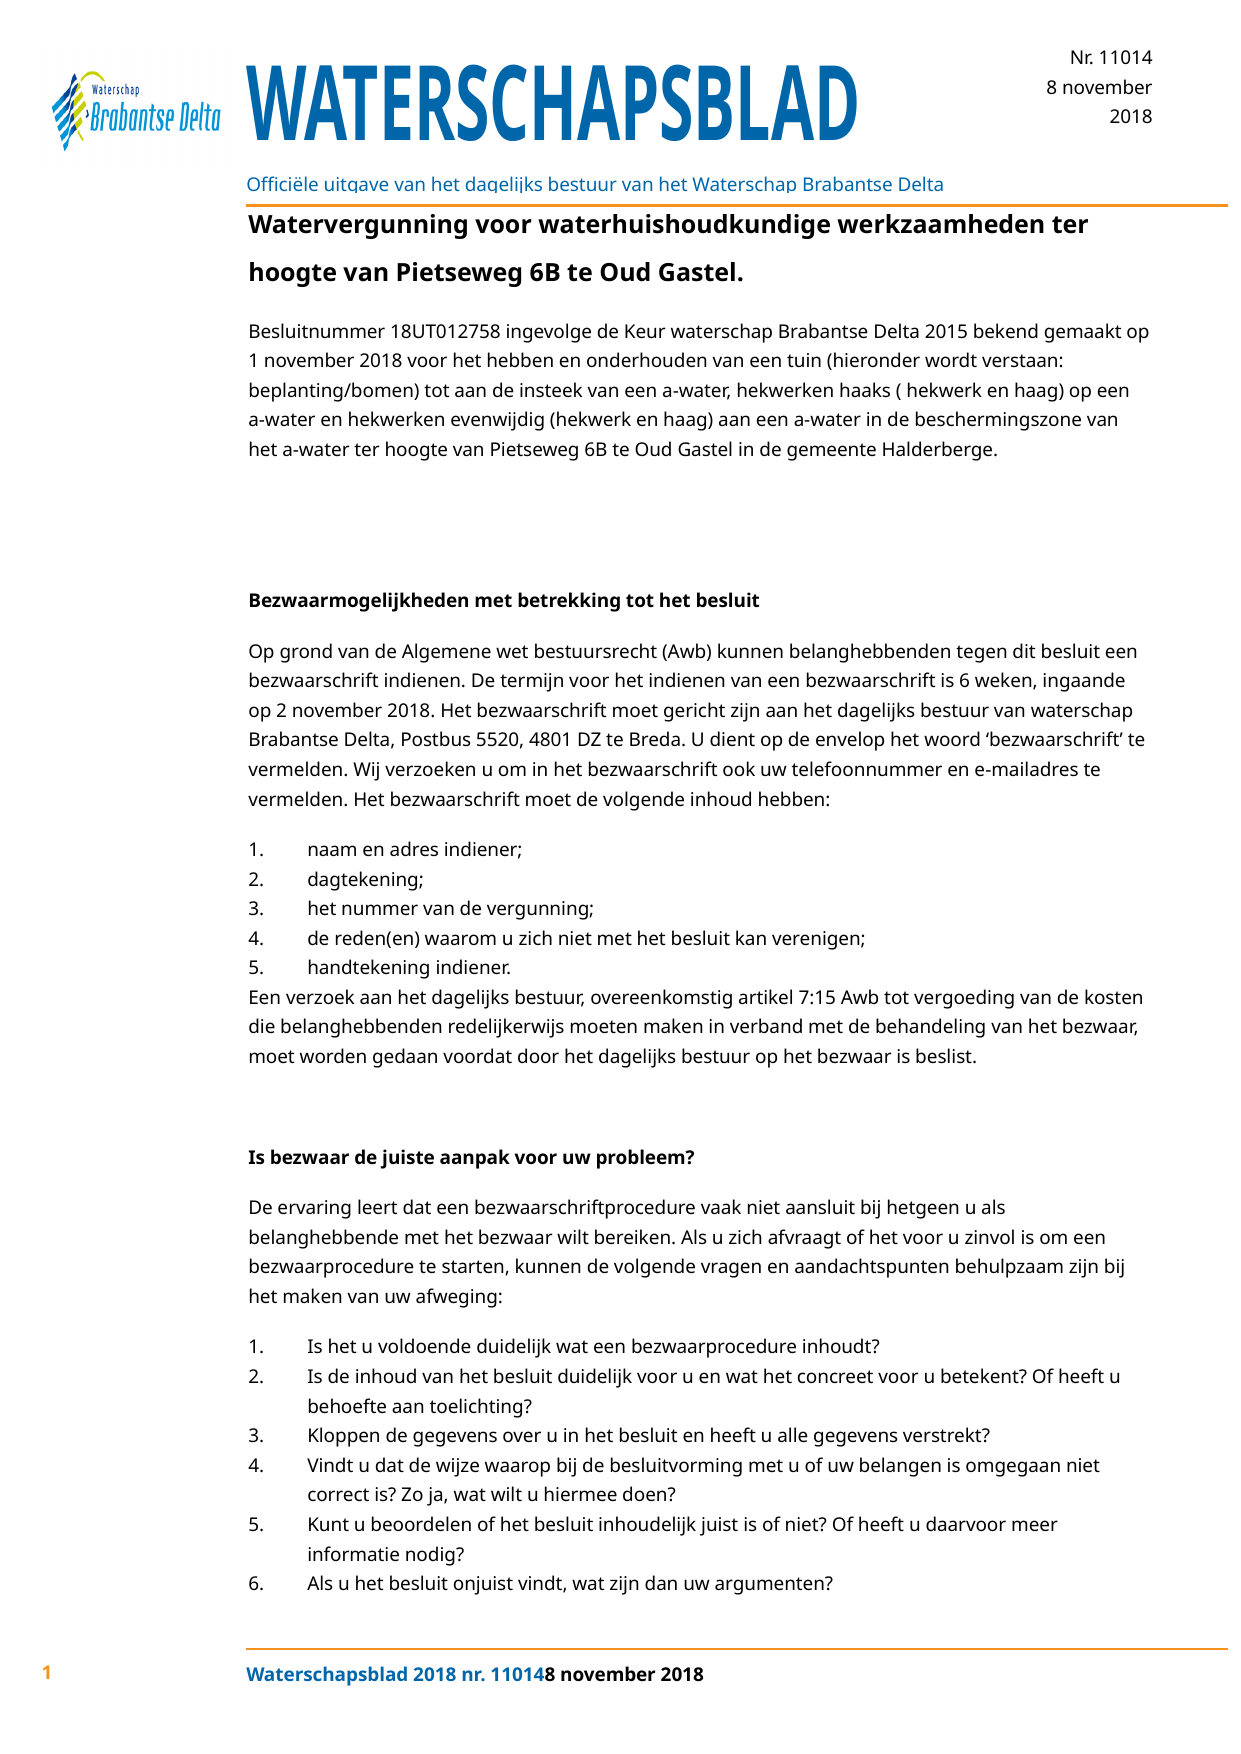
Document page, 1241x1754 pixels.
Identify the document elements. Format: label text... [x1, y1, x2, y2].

text Bezwaarmogelijkheden met betrekking tot het besluit [248, 587, 1152, 613]
list Vindt u dat de wijze waarop bij de besluitvorming met u of uw belangen is omgegaan niet correct is? Zo ja, wat wilt u hiermee doen? [248, 1452, 1152, 1507]
list handtekening indiener. [248, 954, 1152, 980]
list het nummer van de vergunning; [248, 895, 1152, 921]
text Besluitnummer 18UT012758 ingevolge de Keur waterschap Brabantse Delta 2015 bekend gemaakt op 1 november 2018 voor het hebben en onderhouden van een tuin (hieronder wordt verstaan: beplanting/bomen) tot aan de insteek van een a-water, hekwerken haaks ( hekwerk en haag) op een a-water en hekwerken evenwijdig (hekwerk en haag) aan een a-water in de beschermingszone van het a-water ter hoogte van Pietseweg 6B te Oud Gastel in de gemeente Halderberge. [248, 318, 1152, 462]
list Als u het besluit onjuist vindt, wat zijn dan uw argumenten? [248, 1570, 1152, 1596]
list Kunt u beoordelen of het besluit inhoudelijk juist is of niet? Of heeft u daarvoor meer informatie nodig? [248, 1511, 1152, 1567]
picture [41, 47, 231, 172]
list Is de inhoud van het besluit duidelijk voor u en wat het concreet voor u betekent? Of heeft u behoefte aan toelichting? [248, 1363, 1152, 1419]
text De ervaring leert dat een bezwaarschriftprocedure vaak niet aansluit bij hetgeen u als belanghebbende met het bezwaar wilt bereiken. Als u zich afvraagt of het voor u zinvol is om een bezwaarprocedure te starten, kunnen de volgende vragen en aandachtspunten behulpzaam zijn bij het maken van uw afweging: [248, 1194, 1152, 1309]
list dagtekening; [248, 866, 1152, 892]
list Is het u voldoende duidelijk wat een bezwaarprocedure inhoudt? [248, 1334, 1152, 1359]
list naam en adres indiener; [248, 836, 1152, 862]
list de reden(en) waarom u zich niet met het besluit kan verenigen; [248, 925, 1152, 951]
text Watervergunning voor waterhuishoudkundige werkzaamheden ter hoogte van Pietseweg 6B te Oud Gastel. [248, 207, 1152, 288]
text Op grond van de Algemene wet bestuursrecht (Awb) kunnen belanghebbenden tegen dit besluit een bezwaarschrift indienen. De termijn voor het indienen van een bezwaarschrift is 6 weken, ingaande op 2 november 2018. Het bezwaarschrift moet gericht zijn aan het dagelijks bestuur van waterschap Brabantse Delta, Postbus 5520, 4801 DZ te Breda. U dient op de envelop het woord ‘bezwaarschrift’ te vermelden. Wij verzoeken u om in het bezwaarschrift ook uw telefoonnummer en e‑mailadres te vermelden. Het bezwaarschrift moet de volgende inhoud hebben: [248, 638, 1152, 812]
list Kloppen de gegevens over u in het besluit en heeft u alle gegevens verstrekt? [248, 1422, 1152, 1448]
text Is bezwaar de juiste aanpak voor uw probleem? [248, 1144, 1152, 1170]
text Een verzoek aan het dagelijks bestuur, overeenkomstig artikel 7:15 Awb tot vergoeding van de kosten die belanghebbenden redelijkerwijs moeten maken in verband met de behandeling van het bezwaar, moet worden gedaan voordat door het dagelijks bestuur op het bezwaar is beslist. [248, 984, 1152, 1069]
